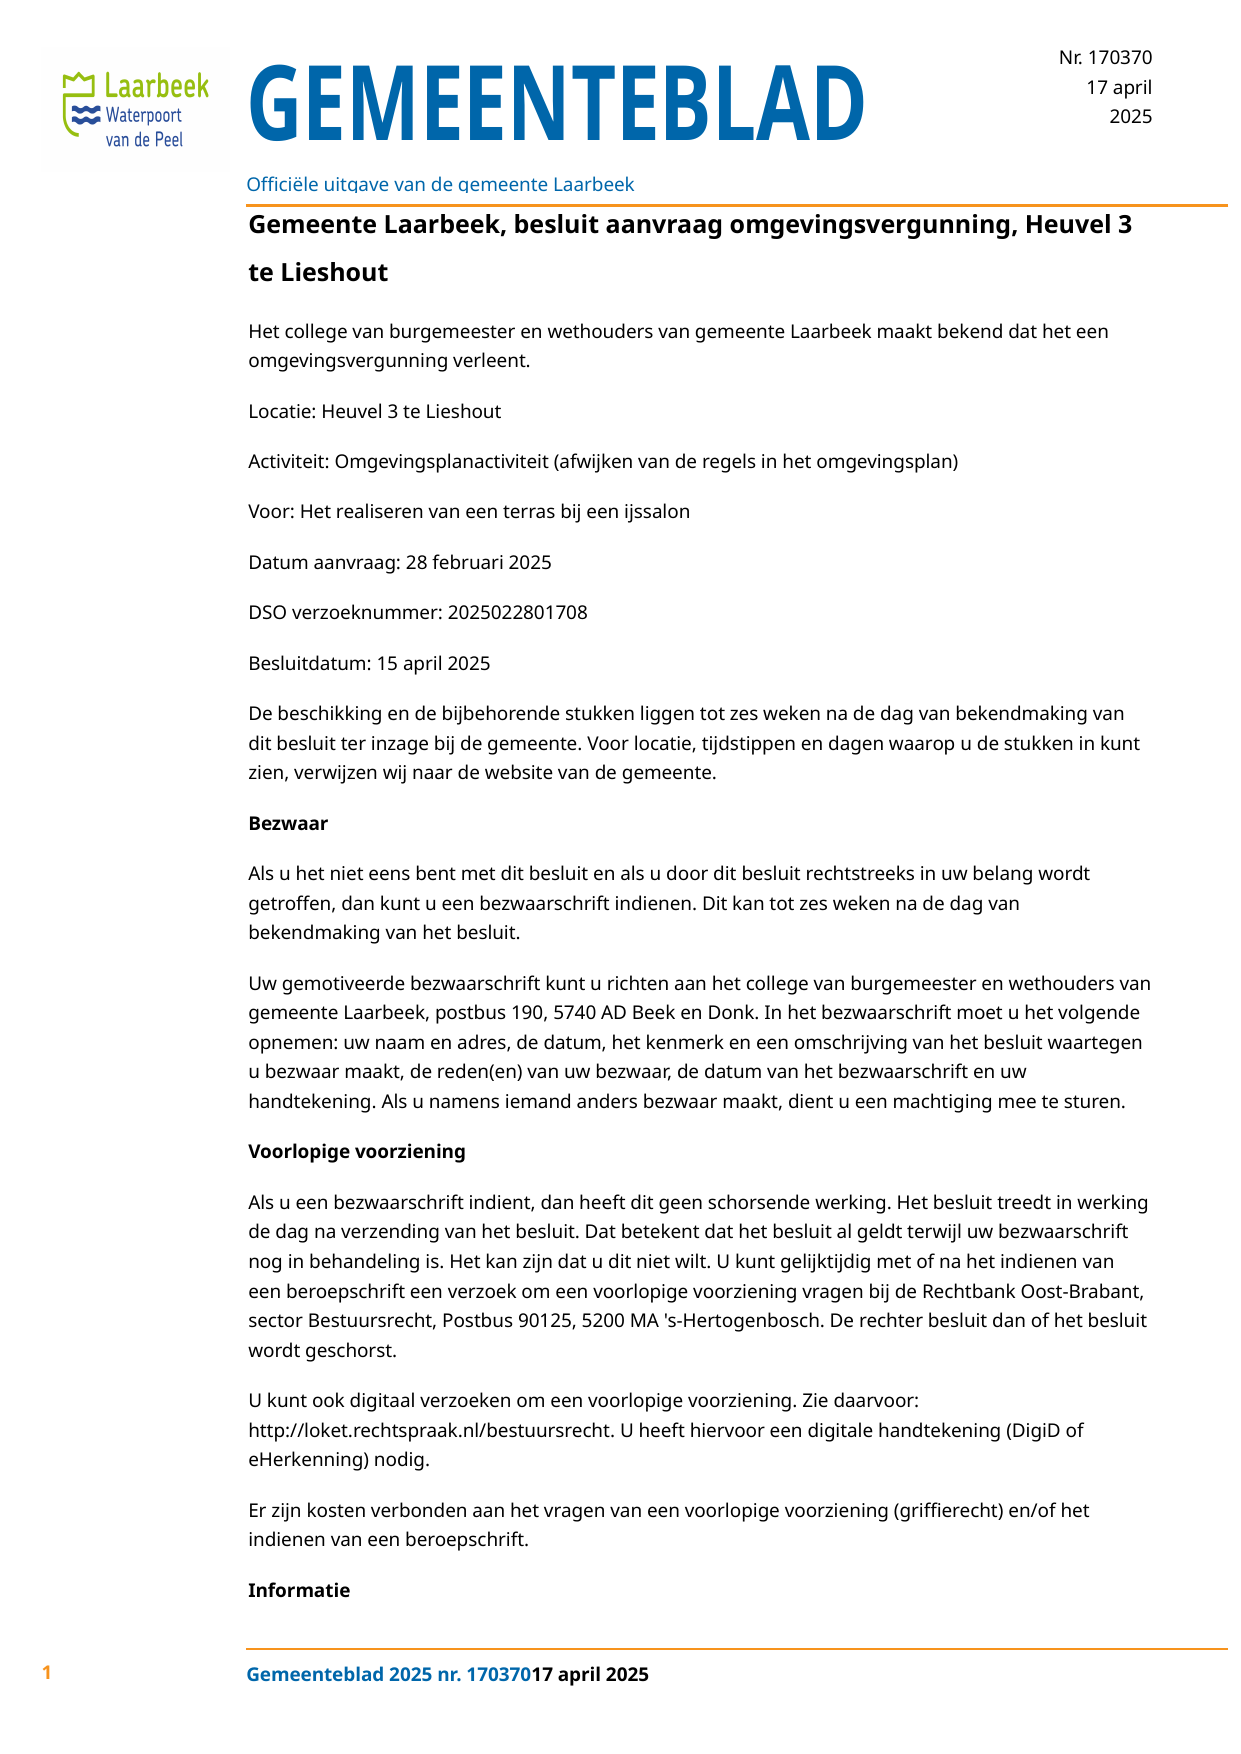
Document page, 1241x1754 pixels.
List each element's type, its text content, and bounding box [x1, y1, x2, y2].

text De beschikking en de bijbehorende stukken liggen tot zes weken na de dag van bekendmaking van dit besluit ter inzage bij de gemeente. Voor locatie, tijdstippen en dagen waarop u de stukken in kunt zien, verwijzen wij naar de website van de gemeente. [248, 700, 1152, 785]
text Voorlopige voorziening [248, 1139, 1152, 1164]
text Uw gemotiveerde bezwaarschrift kunt u richten aan het college van burgemeester en wethouders van gemeente Laarbeek, postbus 190, 5740 AD Beek en Donk. In het bezwaarschrift moet u het volgende opnemen: uw naam en adres, de datum, het kenmerk en een omschrijving van het besluit waartegen u bezwaar maakt, de reden(en) van uw bezwaar, de datum van het bezwaarschrift en uw handtekening. Als u namens iemand anders bezwaar maakt, dient u een machtiging mee te sturen. [248, 970, 1152, 1114]
text Als u een bezwaarschrift indient, dan heeft dit geen schorsende werking. Het besluit treedt in werking de dag na verzending van het besluit. Dat betekent dat het besluit al geldt terwijl uw bezwaarschrift nog in behandeling is. Het kan zijn dat u dit niet wilt. U kunt gelijktijdig met of na het indienen van een beroepschrift een verzoek om een voorlopige voorziening vragen bij de Rechtbank Oost-Brabant, sector Bestuursrecht, Postbus 90125, 5200 MA 's‑Hertogenbosch. De rechter besluit dan of het besluit wordt geschorst. [248, 1189, 1152, 1363]
text U kunt ook digitaal verzoeken om een voorlopige voorziening. Zie daarvoor: http://loket.rechtspraak.nl/bestuursrecht. U heeft hiervoor een digitale handtekening (DigiD of eHerkenning) nodig. [248, 1387, 1152, 1472]
text Gemeente Laarbeek, besluit aanvraag omgevingsvergunning, Heuvel 3 te Lieshout [248, 207, 1152, 288]
text DSO verzoeknummer: 2025022801708 [248, 599, 1152, 625]
text Bezwaar [248, 810, 1152, 836]
text Activiteit: Omgevingsplanactiviteit (afwijken van de regels in het omgevingsplan) [248, 448, 1152, 474]
text Er zijn kosten verbonden aan het vragen van een voorlopige voorziening (griffierecht) en/of het indienen van een beroepschrift. [248, 1497, 1152, 1552]
text Locatie: Heuvel 3 te Lieshout [248, 398, 1152, 424]
text Besluitdatum: 15 april 2025 [248, 650, 1152, 676]
text Als u het niet eens bent met dit besluit en als u door dit besluit rechtstreeks in uw belang wordt getroffen, dan kunt u een bezwaarschrift indienen. Dit kan tot zes weken na de dag van bekendmaking van het besluit. [248, 860, 1152, 945]
text Het college van burgemeester en wethouders van gemeente Laarbeek maakt bekend dat het een omgevingsvergunning verleent. [248, 318, 1152, 373]
text Datum aanvraag: 28 februari 2025 [248, 549, 1152, 575]
picture [41, 47, 231, 172]
text Informatie [248, 1577, 1152, 1603]
text Voor: Het realiseren van een terras bij een ijssalon [248, 499, 1152, 524]
